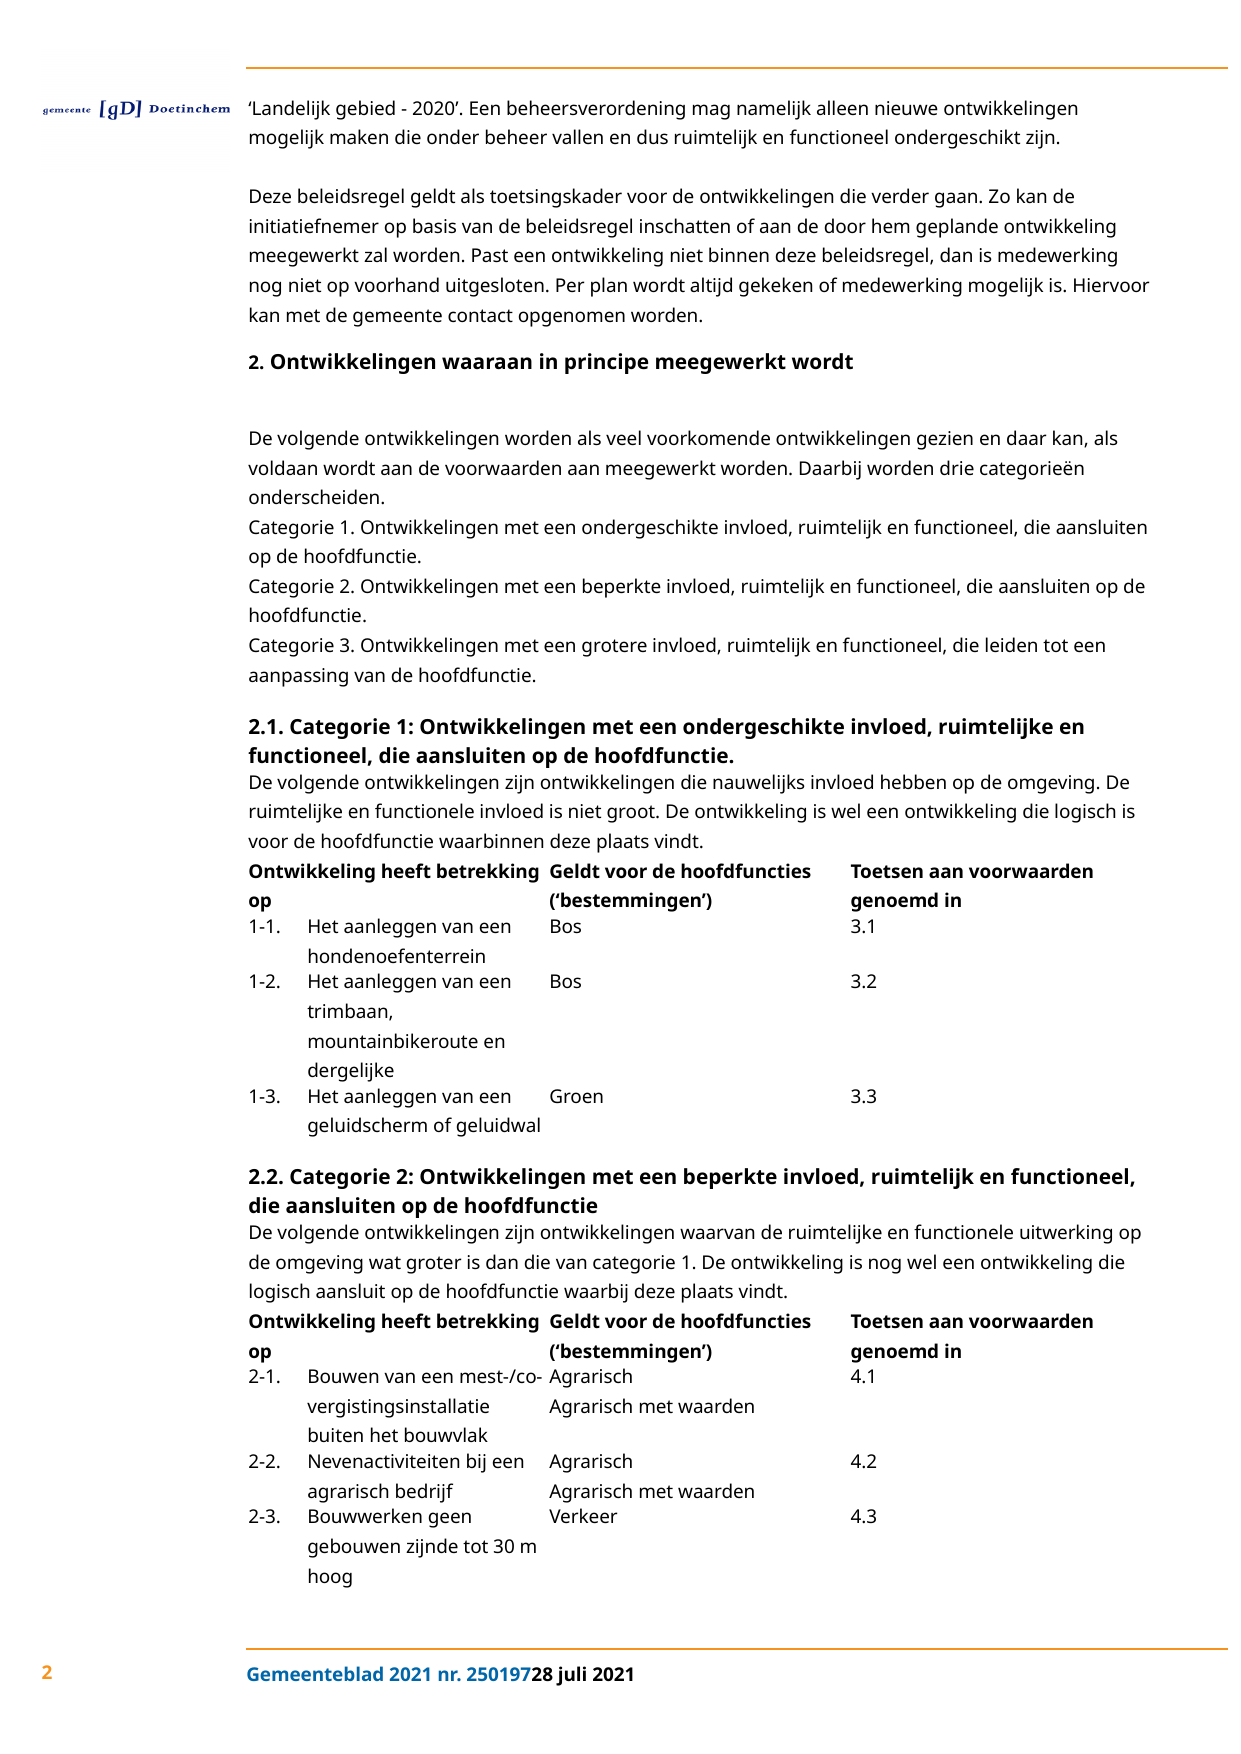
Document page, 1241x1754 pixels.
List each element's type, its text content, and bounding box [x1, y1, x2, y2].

table_cell Verkeer [549, 1504, 850, 1589]
text Deze beleidsregel geldt als toetsingskader voor de ontwikkelingen die verder gaan. Zo kan de initiatiefnemer op basis van de beleidsregel inschatten of aan de door hem geplande ontwikkeling meegewerkt zal worden. Past een ontwikkeling niet binnen deze beleidsregel, dan is medewerking nog niet op voorhand uitgesloten. Per plan wordt altijd gekeken of medewerking mogelijk is. Hiervoor kan met de gemeente contact opgenomen worden. [248, 183, 1152, 328]
table_cell 3.3 [850, 1083, 1152, 1138]
text Categorie 3. Ontwikkelingen met een grotere invloed, ruimtelijk en functioneel, die leiden tot een aanpassing van de hoofdfunctie. [248, 632, 1152, 688]
table_header Ontwikkeling heeft betrekking op [248, 1308, 549, 1363]
picture [41, 47, 231, 172]
table_cell 4.1 [850, 1364, 1152, 1448]
table_cell Bouwen van een mest-/co-vergistingsinstallatie buiten het bouwvlak [248, 1364, 549, 1448]
table_cell Groen [549, 1083, 850, 1138]
table_cell 4.2 [850, 1449, 1152, 1504]
table_header Toetsen aan voorwaarden genoemd in [850, 1308, 1152, 1363]
table_cell Bouwwerken geen gebouwen zijnde tot 30 m hoog [248, 1504, 549, 1589]
table_header Toetsen aan voorwaarden genoemd in [850, 858, 1152, 913]
text 2. Ontwikkelingen waaraan in principe meegewerkt wordt [248, 347, 1152, 376]
table_cell Agrarisch Agrarisch met waarden [549, 1449, 850, 1504]
text De volgende ontwikkelingen zijn ontwikkelingen waarvan de ruimtelijke en functionele uitwerking op de omgeving wat groter is dan die van categorie 1. De ontwikkeling is nog wel een ontwikkeling die logisch aansluit op de hoofdfunctie waarbij deze plaats vindt. [248, 1219, 1152, 1304]
table_cell Nevenactiviteiten bij een agrarisch bedrijf [248, 1449, 549, 1504]
table_cell 3.1 [850, 913, 1152, 969]
text 2.1. Categorie 1: Ontwikkelingen met een ondergeschikte invloed, ruimtelijke en functioneel, die aansluiten op de hoofdfunctie. [248, 712, 1152, 769]
table_cell Het aanleggen van een geluidscherm of geluidwal [248, 1083, 549, 1138]
table_cell Bos [549, 913, 850, 969]
table_header Geldt voor de hoofdfuncties (‘bestemmingen’) [549, 1308, 850, 1363]
text Categorie 2. Ontwikkelingen met een beperkte invloed, ruimtelijk en functioneel, die aansluiten op de hoofdfunctie. [248, 573, 1152, 628]
table_cell Het aanleggen van een hondenoefenterrein [248, 913, 549, 969]
text 2.2. Categorie 2: Ontwikkelingen met een beperkte invloed, ruimtelijk en functioneel, die aansluiten op de hoofdfunctie [248, 1162, 1152, 1219]
text De volgende ontwikkelingen worden als veel voorkomende ontwikkelingen gezien en daar kan, als voldaan wordt aan de voorwaarden aan meegewerkt worden. Daarbij worden drie categorieën onderscheiden. [248, 425, 1152, 510]
table_cell 4.3 [850, 1504, 1152, 1589]
table_header Ontwikkeling heeft betrekking op [248, 858, 549, 913]
table_cell Bos [549, 969, 850, 1083]
text ‘Landelijk gebied - 2020’. Een beheersverordening mag namelijk alleen nieuwe ontwikkelingen mogelijk maken die onder beheer vallen en dus ruimtelijk en functioneel ondergeschikt zijn. [248, 95, 1152, 150]
text De volgende ontwikkelingen zijn ontwikkelingen die nauwelijks invloed hebben op de omgeving. De ruimtelijke en functionele invloed is niet groot. De ontwikkeling is wel een ontwikkeling die logisch is voor de hoofdfunctie waarbinnen deze plaats vindt. [248, 769, 1152, 854]
table_cell Het aanleggen van een trimbaan, mountainbikeroute en dergelijke [248, 969, 549, 1083]
text Categorie 1. Ontwikkelingen met een ondergeschikte invloed, ruimtelijk en functioneel, die aansluiten op de hoofdfunctie. [248, 514, 1152, 569]
table_cell 3.2 [850, 969, 1152, 1083]
table_header Geldt voor de hoofdfuncties (‘bestemmingen’) [549, 858, 850, 913]
table_cell Agrarisch Agrarisch met waarden [549, 1364, 850, 1448]
